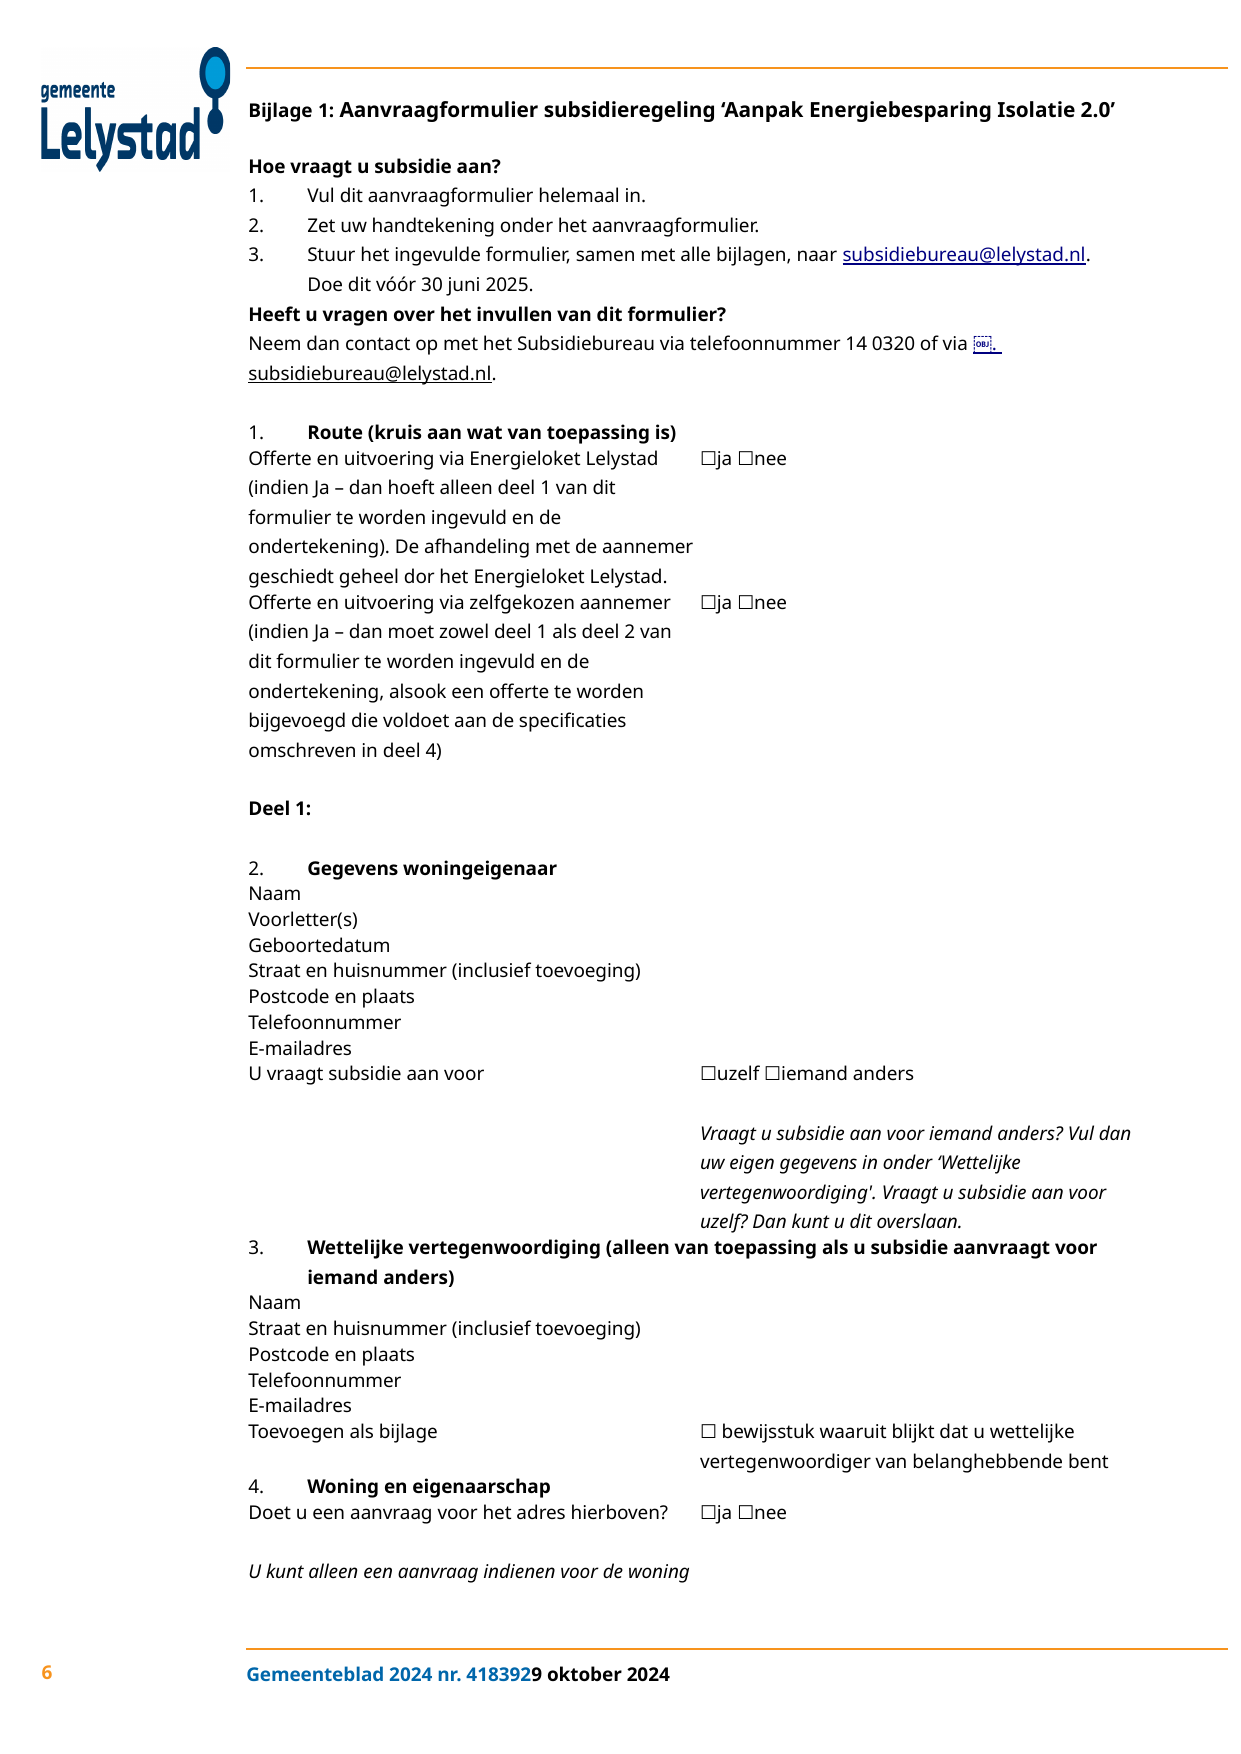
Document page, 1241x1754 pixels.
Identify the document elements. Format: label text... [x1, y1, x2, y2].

table_cell Geboortedatum [248, 932, 700, 958]
table_cell E-mailadres [248, 1393, 700, 1418]
table_cell [700, 932, 1152, 958]
table_cell Doet u een aanvraag voor het adres hierboven? U kunt alleen een aanvraag indienen voor de woning [248, 1499, 700, 1584]
table_cell Straat en huisnummer (inclusief toevoeging) [248, 1315, 700, 1341]
picture [41, 47, 231, 172]
table_cell ☐uzelf ☐iemand anders Vraagt u subsidie aan voor iemand anders? Vul dan uw eigen gegevens in onder ‘Wettelijke vertegenwoordiging'. Vraagt u subsidie aan voor uzelf? Dan kunt u dit overslaan. [700, 1061, 1152, 1234]
table_cell [700, 1393, 1152, 1418]
table_cell Postcode en plaats [248, 984, 700, 1009]
text Hoe vraagt u subsidie aan? [248, 153, 1152, 179]
text Heeft u vragen over het invullen van dit formulier? [248, 301, 1152, 327]
table_cell Postcode en plaats [248, 1341, 700, 1367]
table_cell Offerte en uitvoering via Energieloket Lelystad (indien Ja – dan hoeft alleen deel 1 van dit formulier te worden ingevuld en de ondertekening). De afhandeling met de aannemer geschiedt geheel dor het Energieloket Lelystad. [248, 445, 700, 589]
table_cell Straat en huisnummer (inclusief toevoeging) [248, 958, 700, 983]
table_cell Naam [248, 1290, 700, 1315]
table_cell ☐ja ☐nee [700, 1499, 1152, 1584]
table_cell Naam [248, 881, 700, 906]
list Vul dit aanvraagformulier helemaal in. [248, 182, 1152, 208]
list Doe dit vóór 30 juni 2025. [248, 271, 1152, 297]
table_cell Woning en eigenaarschap [248, 1474, 1152, 1499]
table_cell ☐ja ☐nee [700, 589, 1152, 763]
table_cell [700, 958, 1152, 983]
table_cell Toevoegen als bijlage [248, 1418, 700, 1473]
table_cell [700, 1367, 1152, 1392]
text Deel 1: [248, 796, 1152, 821]
table_header Route (kruis aan wat van toepassing is) [248, 419, 1152, 445]
list Stuur het ingevulde formulier, samen met alle bijlagen, naar subsidiebureau@lelystad.nl. [248, 242, 1152, 267]
table_cell [700, 1009, 1152, 1035]
table_cell [700, 1315, 1152, 1341]
text Neem dan contact op met het Subsidiebureau via telefoonnummer 14 0320 of via ￼. subsidiebureau@lelystad.nl. [248, 330, 1152, 386]
table_cell [700, 906, 1152, 932]
table_cell ☐ bewijsstuk waaruit blijkt dat u wettelijke vertegenwoordiger van belanghebbende bent [700, 1418, 1152, 1473]
table_cell ☐ja ☐nee [700, 445, 1152, 589]
table_cell [700, 881, 1152, 906]
list Zet uw handtekening onder het aanvraagformulier. [248, 212, 1152, 238]
table_cell E-mailadres [248, 1035, 700, 1061]
table_cell [700, 984, 1152, 1009]
text Bijlage 1: Aanvraagformulier subsidieregeling ‘Aanpak Energiebesparing Isolatie 2.0’ [248, 95, 1152, 123]
table_cell U vraagt subsidie aan voor [248, 1061, 700, 1234]
table_cell Offerte en uitvoering via zelfgekozen aannemer (indien Ja – dan moet zowel deel 1 als deel 2 van dit formulier te worden ingevuld en de ondertekening, alsook een offerte te worden bijgevoegd die voldoet aan de specificaties omschreven in deel 4) [248, 589, 700, 763]
table_header Gegevens woningeigenaar [248, 855, 1152, 881]
table_cell [700, 1341, 1152, 1367]
table_cell Telefoonnummer [248, 1367, 700, 1392]
table_cell [700, 1035, 1152, 1061]
table_cell Voorletter(s) [248, 906, 700, 932]
table_cell Wettelijke vertegenwoordiging (alleen van toepassing als u subsidie aanvraagt voor iemand anders) [248, 1234, 1152, 1289]
table_cell [700, 1290, 1152, 1315]
table_cell Telefoonnummer [248, 1009, 700, 1035]
